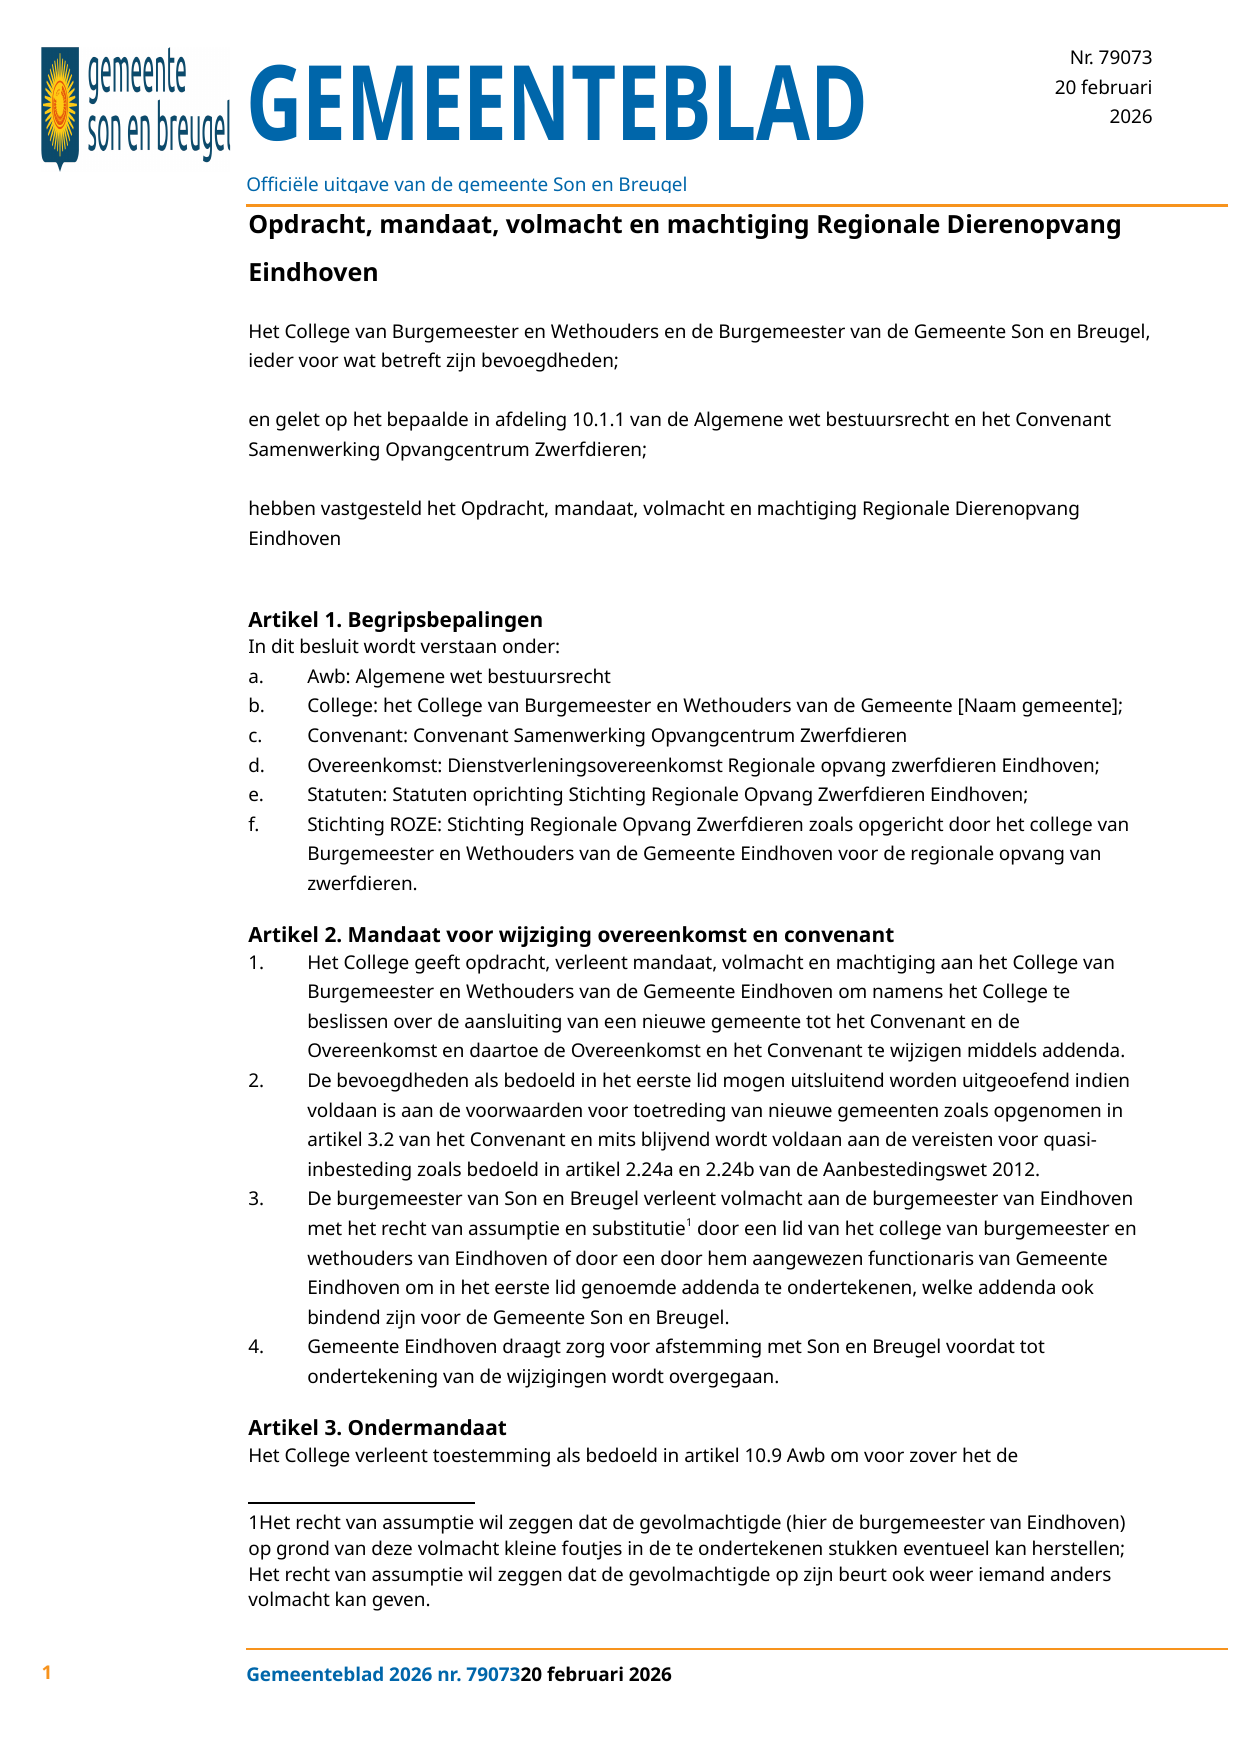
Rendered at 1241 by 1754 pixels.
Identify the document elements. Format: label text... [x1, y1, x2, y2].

text en gelet op het bepaalde in afdeling 10.1.1 van de Algemene wet bestuursrecht en het Convenant Samenwerking Opvangcentrum Zwerfdieren; [248, 407, 1152, 462]
picture [41, 47, 231, 172]
list De bevoegdheden als bedoeld in het eerste lid mogen uitsluitend worden uitgeoefend indien voldaan is aan de voorwaarden voor toetreding van nieuwe gemeenten zoals opgenomen in artikel 3.2 van het Convenant en mits blijvend wordt voldaan aan de vereisten voor quasi-inbesteding zoals bedoeld in artikel 2.24a en 2.24b van de Aanbestedingswet 2012. [248, 1067, 1152, 1182]
list Het College geeft opdracht, verleent mandaat, volmacht en machtiging aan het College van Burgemeester en Wethouders van de Gemeente Eindhoven om namens het College te beslissen over de aansluiting van een nieuwe gemeente tot het Convenant en de Overeenkomst en daartoe de Overeenkomst en het Convenant te wijzigen middels addenda. [248, 949, 1152, 1063]
text In dit besluit wordt verstaan onder: [248, 633, 1152, 659]
list Statuten: Statuten oprichting Stichting Regionale Opvang Zwerfdieren Eindhoven; [248, 781, 1152, 807]
text hebben vastgesteld het Opdracht, mandaat, volmacht en machtiging Regionale Dierenopvang Eindhoven [248, 495, 1152, 551]
list Stichting ROZE: Stichting Regionale Opvang Zwerfdieren zoals opgericht door het college van Burgemeester en Wethouders van de Gemeente Eindhoven voor de regionale opvang van zwerfdieren. [248, 811, 1152, 896]
list Het recht van assumptie wil zeggen dat de gevolmachtigde (hier de burgemeester van Eindhoven) op grond van deze volmacht kleine foutjes in de te ondertekenen stukken eventueel kan herstellen; Het recht van assumptie wil zeggen dat de gevolmachtigde op zijn beurt ook weer iemand anders volmacht kan geven. [248, 1509, 1152, 1612]
list De burgemeester van Son en Breugel verleent volmacht aan de burgemeester van Eindhoven met het recht van assumptie en substitutie door een lid van het college van burgemeester en wethouders van Eindhoven of door een door hem aangewezen functionaris van Gemeente Eindhoven om in het eerste lid genoemde addenda te ondertekenen, welke addenda ook bindend zijn voor de Gemeente Son en Breugel. [248, 1186, 1152, 1330]
text Het College van Burgemeester en Wethouders en de Burgemeester van de Gemeente Son en Breugel, ieder voor wat betreft zijn bevoegdheden; [248, 318, 1152, 373]
list Convenant: Convenant Samenwerking Opvangcentrum Zwerfdieren [248, 722, 1152, 748]
list Overeenkomst: Dienstverleningsovereenkomst Regionale opvang zwerfdieren Eindhoven; [248, 752, 1152, 777]
text Artikel 1. Begripsbepalingen [248, 605, 1152, 633]
list College: het College van Burgemeester en Wethouders van de Gemeente [Naam gemeente]; [248, 693, 1152, 718]
list Awb: Algemene wet bestuursrecht [248, 663, 1152, 689]
text Artikel 3. Ondermandaat [248, 1413, 1152, 1442]
text Het College verleent toestemming als bedoeld in artikel 10.9 Awb om voor zover het de [248, 1442, 1152, 1468]
text Artikel 2. Mandaat voor wijziging overeenkomst en convenant [248, 921, 1152, 949]
text Opdracht, mandaat, volmacht en machtiging Regionale Dierenopvang Eindhoven [248, 207, 1152, 288]
list Gemeente Eindhoven draagt zorg voor afstemming met Son en Breugel voordat tot ondertekening van de wijzigingen wordt overgegaan. [248, 1333, 1152, 1389]
